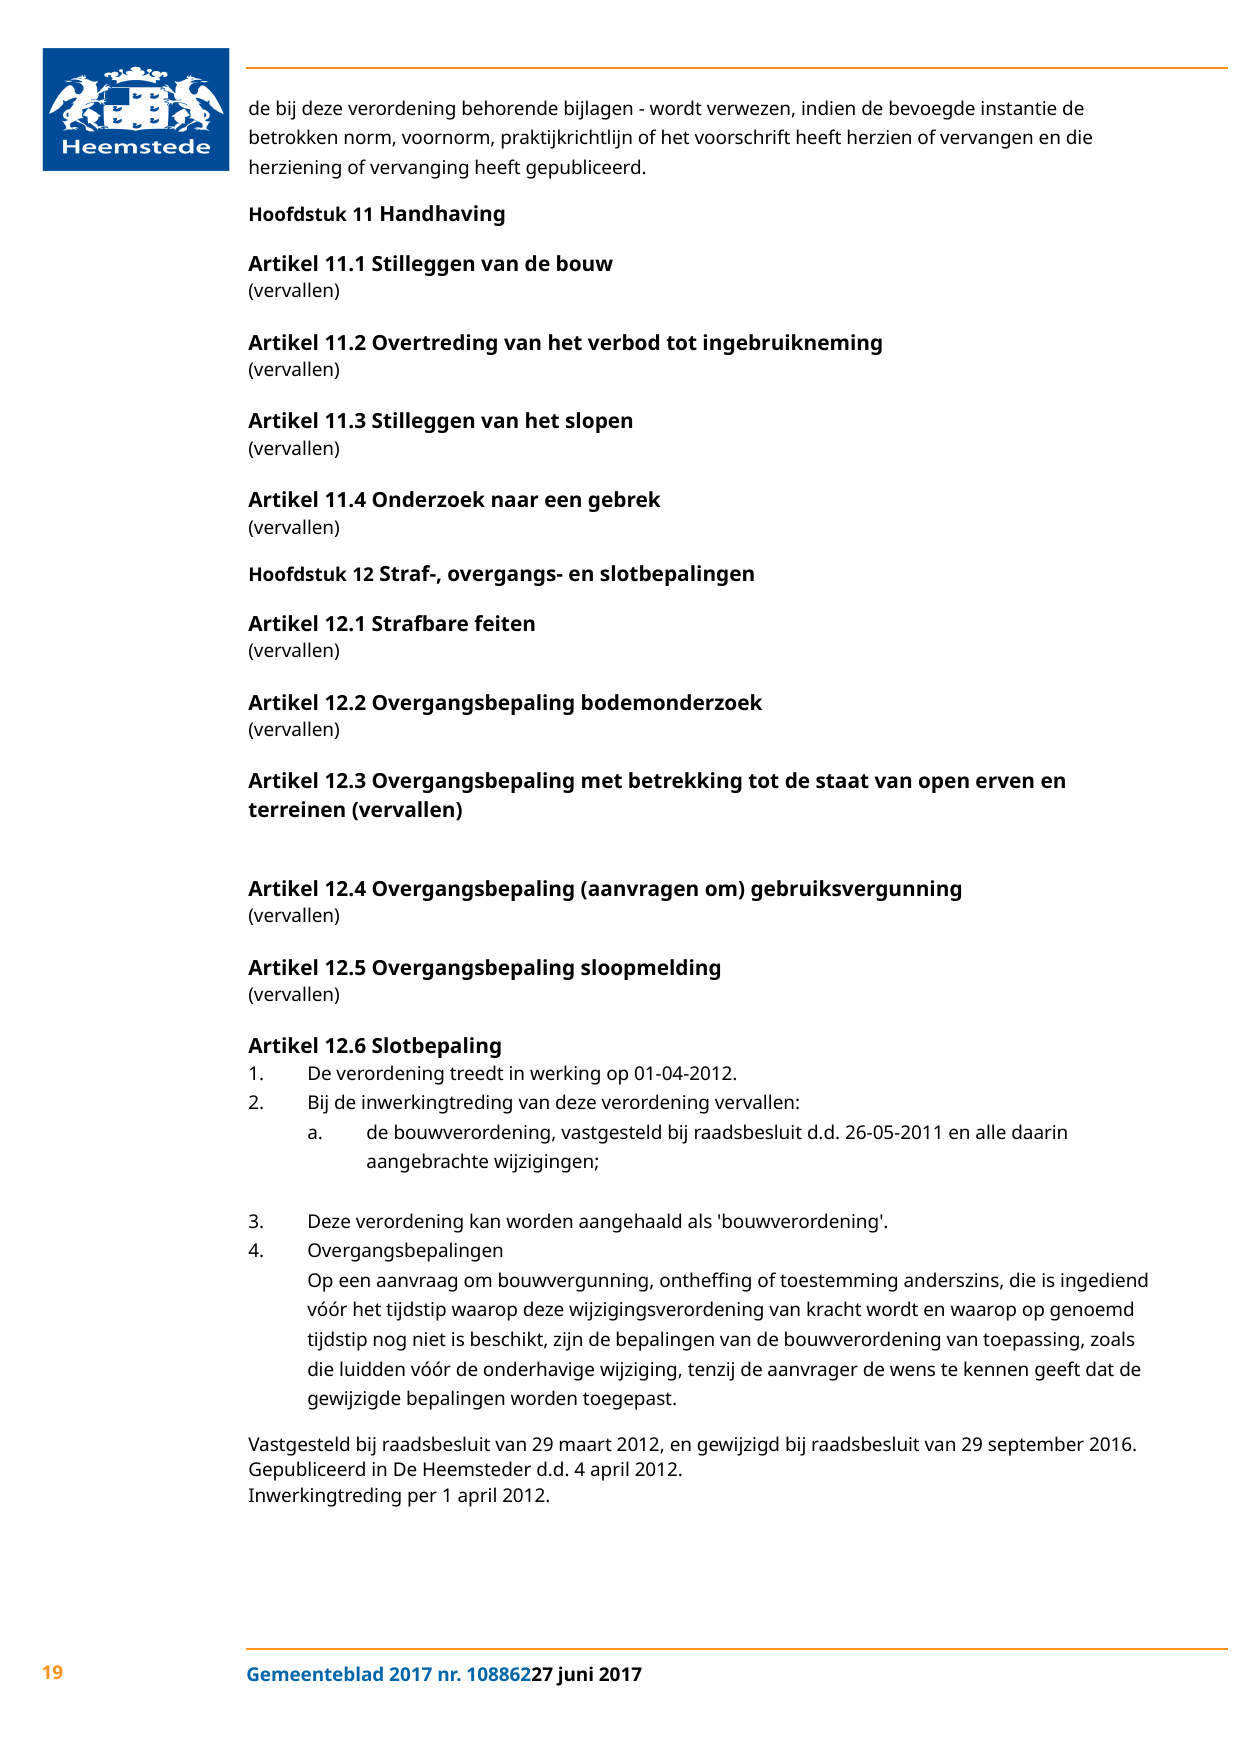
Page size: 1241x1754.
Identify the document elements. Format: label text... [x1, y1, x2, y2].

text (vervallen) [248, 637, 1152, 663]
text Artikel 11.3 Stilleggen van het slopen [248, 407, 1152, 435]
list de bouwverordening, vastgesteld bij raadsbesluit d.d. 26-05-2011 en alle daarin aangebrachte wijzigingen; [307, 1119, 1152, 1174]
text (vervallen) [248, 356, 1152, 382]
text (vervallen) [248, 716, 1152, 742]
text Artikel 12.1 Strafbare feiten [248, 609, 1152, 637]
list De verordening treedt in werking op 01-04-2012. [248, 1060, 1152, 1086]
text (vervallen) [248, 435, 1152, 461]
list Bij de inwerkingtreding van deze verordening vervallen: [248, 1089, 1152, 1115]
text Hoofdstuk 11 Handhaving [248, 199, 1152, 228]
text Artikel 12.3 Overgangsbepaling met betrekking tot de staat van open erven en terreinen (vervallen) [248, 766, 1152, 823]
text (vervallen) [248, 277, 1152, 303]
text Gepubliceerd in De Heemsteder d.d. 4 april 2012. [248, 1457, 1152, 1482]
picture [41, 47, 231, 172]
text Inwerkingtreding per 1 april 2012. [248, 1482, 1152, 1508]
text Artikel 12.5 Overgangsbepaling sloopmelding [248, 953, 1152, 981]
text Artikel 11.2 Overtreding van het verbod tot ingebruikneming [248, 328, 1152, 356]
text de bij deze verordening behorende bijlagen - wordt verwezen, indien de bevoegde instantie de betrokken norm, voornorm, praktijkrichtlijn of het voorschrift heeft herzien of vervangen en die herziening of vervanging heeft gepubliceerd. [248, 95, 1152, 180]
text Hoofdstuk 12 Straf-, overgangs- en slotbepalingen [248, 559, 1152, 588]
text Artikel 11.4 Onderzoek naar een gebrek [248, 485, 1152, 514]
text (vervallen) [248, 514, 1152, 539]
text Artikel 12.4 Overgangsbepaling (aanvragen om) gebruiksvergunning [248, 874, 1152, 902]
text Vastgesteld bij raadsbesluit van 29 maart 2012, en gewijzigd bij raadsbesluit van 29 september 2016. [248, 1431, 1152, 1457]
list Deze verordening kan worden aangehaald als 'bouwverordening'. [248, 1208, 1152, 1233]
text Artikel 12.6 Slotbepaling [248, 1031, 1152, 1060]
list Op een aanvraag om bouwvergunning, ontheffing of toestemming anderszins, die is ingediend vóór het tijdstip waarop deze wijzigingsverordening van kracht wordt en waarop op genoemd tijdstip nog niet is beschikt, zijn de bepalingen van de bouwverordening van toepassing, zoals die luidden vóór de onderhavige wijziging, tenzij de aanvrager de wens te kennen geeft dat de gewijzigde bepalingen worden toegepast. [248, 1267, 1152, 1411]
text (vervallen) [248, 981, 1152, 1007]
text Artikel 12.2 Overgangsbepaling bodemonderzoek [248, 688, 1152, 716]
text (vervallen) [248, 902, 1152, 928]
text Artikel 11.1 Stilleggen van de bouw [248, 249, 1152, 277]
list Overgangsbepalingen [248, 1237, 1152, 1263]
